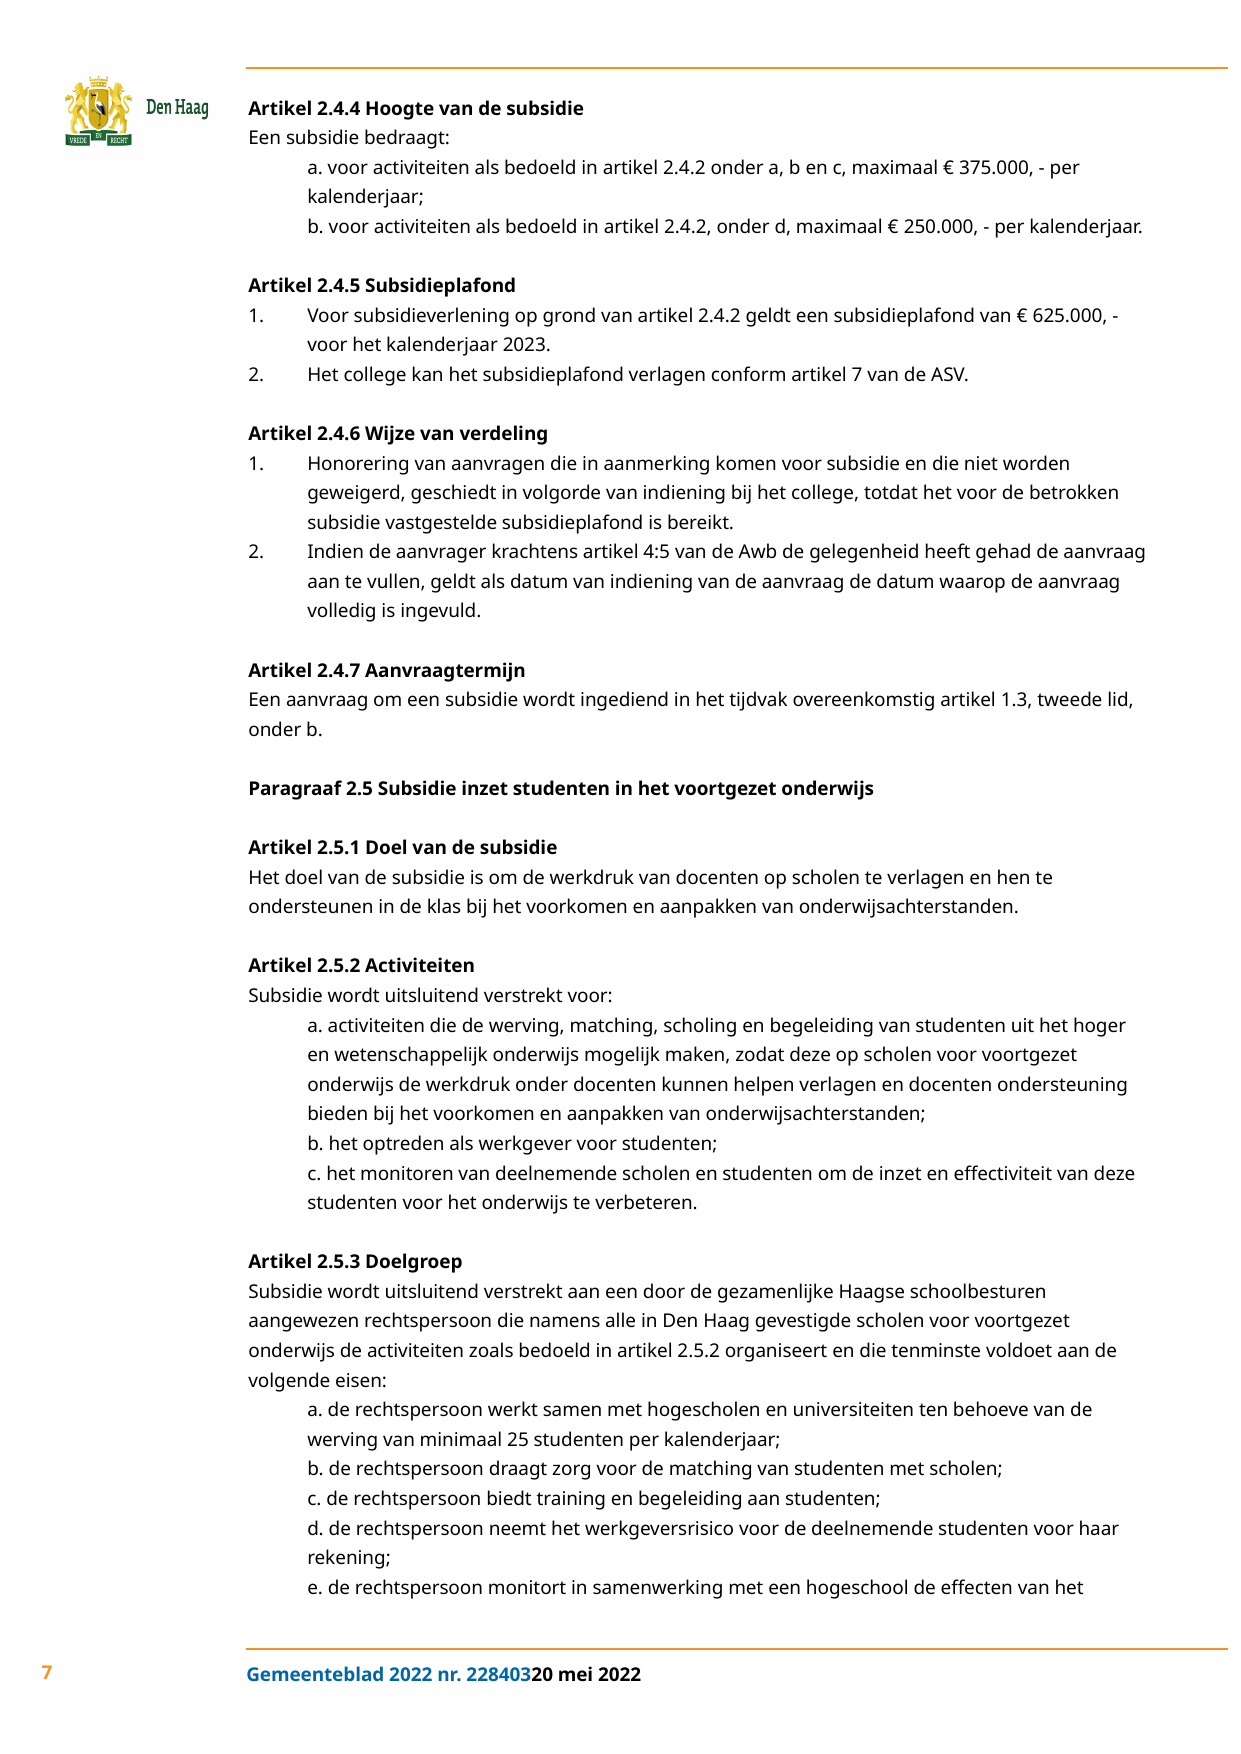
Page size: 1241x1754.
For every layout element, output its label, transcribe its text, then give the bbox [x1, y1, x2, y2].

text Artikel 2.4.7 Aanvraagtermijn [248, 657, 1152, 683]
list a. activiteiten die de werving, matching, scholing en begeleiding van studenten uit het hoger en wetenschappelijk onderwijs mogelijk maken, zodat deze op scholen voor voortgezet onderwijs de werkdruk onder docenten kunnen helpen verlagen en docenten ondersteuning bieden bij het voorkomen en aanpakken van onderwijsachterstanden; [248, 1012, 1152, 1126]
text Paragraaf 2.5 Subsidie inzet studenten in het voortgezet onderwijs [248, 775, 1152, 801]
text Artikel 2.5.1 Doel van de subsidie [248, 834, 1152, 860]
list b. het optreden als werkgever voor studenten; [248, 1130, 1152, 1156]
text Subsidie wordt uitsluitend verstrekt voor: [248, 982, 1152, 1008]
picture [41, 47, 231, 172]
text Artikel 2.5.3 Doelgroep [248, 1248, 1152, 1274]
text Artikel 2.5.2 Activiteiten [248, 953, 1152, 978]
list a. de rechtspersoon werkt samen met hogescholen en universiteiten ten behoeve van de werving van minimaal 25 studenten per kalenderjaar; [248, 1396, 1152, 1452]
text Artikel 2.4.4 Hoogte van de subsidie [248, 95, 1152, 121]
text Artikel 2.4.5 Subsidieplafond [248, 272, 1152, 298]
text Het doel van de subsidie is om de werkdruk van docenten op scholen te verlagen en hen te ondersteunen in de klas bij het voorkomen en aanpakken van onderwijsachterstanden. [248, 864, 1152, 919]
list d. de rechtspersoon neemt het werkgeversrisico voor de deelnemende studenten voor haar rekening; [248, 1515, 1152, 1570]
text Een aanvraag om een subsidie wordt ingediend in het tijdvak overeenkomstig artikel 1.3, tweede lid, onder b. [248, 686, 1152, 742]
list Het college kan het subsidieplafond verlagen conform artikel 7 van de ASV. [248, 361, 1152, 387]
list Honorering van aanvragen die in aanmerking komen voor subsidie en die niet worden geweigerd, geschiedt in volgorde van indiening bij het college, totdat het voor de betrokken subsidie vastgestelde subsidieplafond is bereikt. [248, 450, 1152, 535]
list e. de rechtspersoon monitort in samenwerking met een hogeschool de effecten van het [248, 1574, 1152, 1600]
text Artikel 2.4.6 Wijze van verdeling [248, 420, 1152, 446]
list Voor subsidieverlening op grond van artikel 2.4.2 geldt een subsidieplafond van € 625.000, - voor het kalenderjaar 2023. [248, 302, 1152, 357]
text Een subsidie bedraagt: [248, 124, 1152, 150]
list a. voor activiteiten als bedoeld in artikel 2.4.2 onder a, b en c, maximaal € 375.000, - per kalenderjaar; [248, 154, 1152, 209]
list b. voor activiteiten als bedoeld in artikel 2.4.2, onder d, maximaal € 250.000, - per kalenderjaar. [248, 213, 1152, 239]
list c. het monitoren van deelnemende scholen en studenten om de inzet en effectiviteit van deze studenten voor het onderwijs te verbeteren. [248, 1160, 1152, 1215]
list b. de rechtspersoon draagt zorg voor de matching van studenten met scholen; [248, 1456, 1152, 1481]
list Indien de aanvrager krachtens artikel 4:5 van de Awb de gelegenheid heeft gehad de aanvraag aan te vullen, geldt als datum van indiening van de aanvraag de datum waarop de aanvraag volledig is ingevuld. [248, 538, 1152, 623]
text Subsidie wordt uitsluitend verstrekt aan een door de gezamenlijke Haagse schoolbesturen aangewezen rechtspersoon die namens alle in Den Haag gevestigde scholen voor voortgezet onderwijs de activiteiten zoals bedoeld in artikel 2.5.2 organiseert en die tenminste voldoet aan de volgende eisen: [248, 1278, 1152, 1393]
list c. de rechtspersoon biedt training en begeleiding aan studenten; [248, 1485, 1152, 1511]
